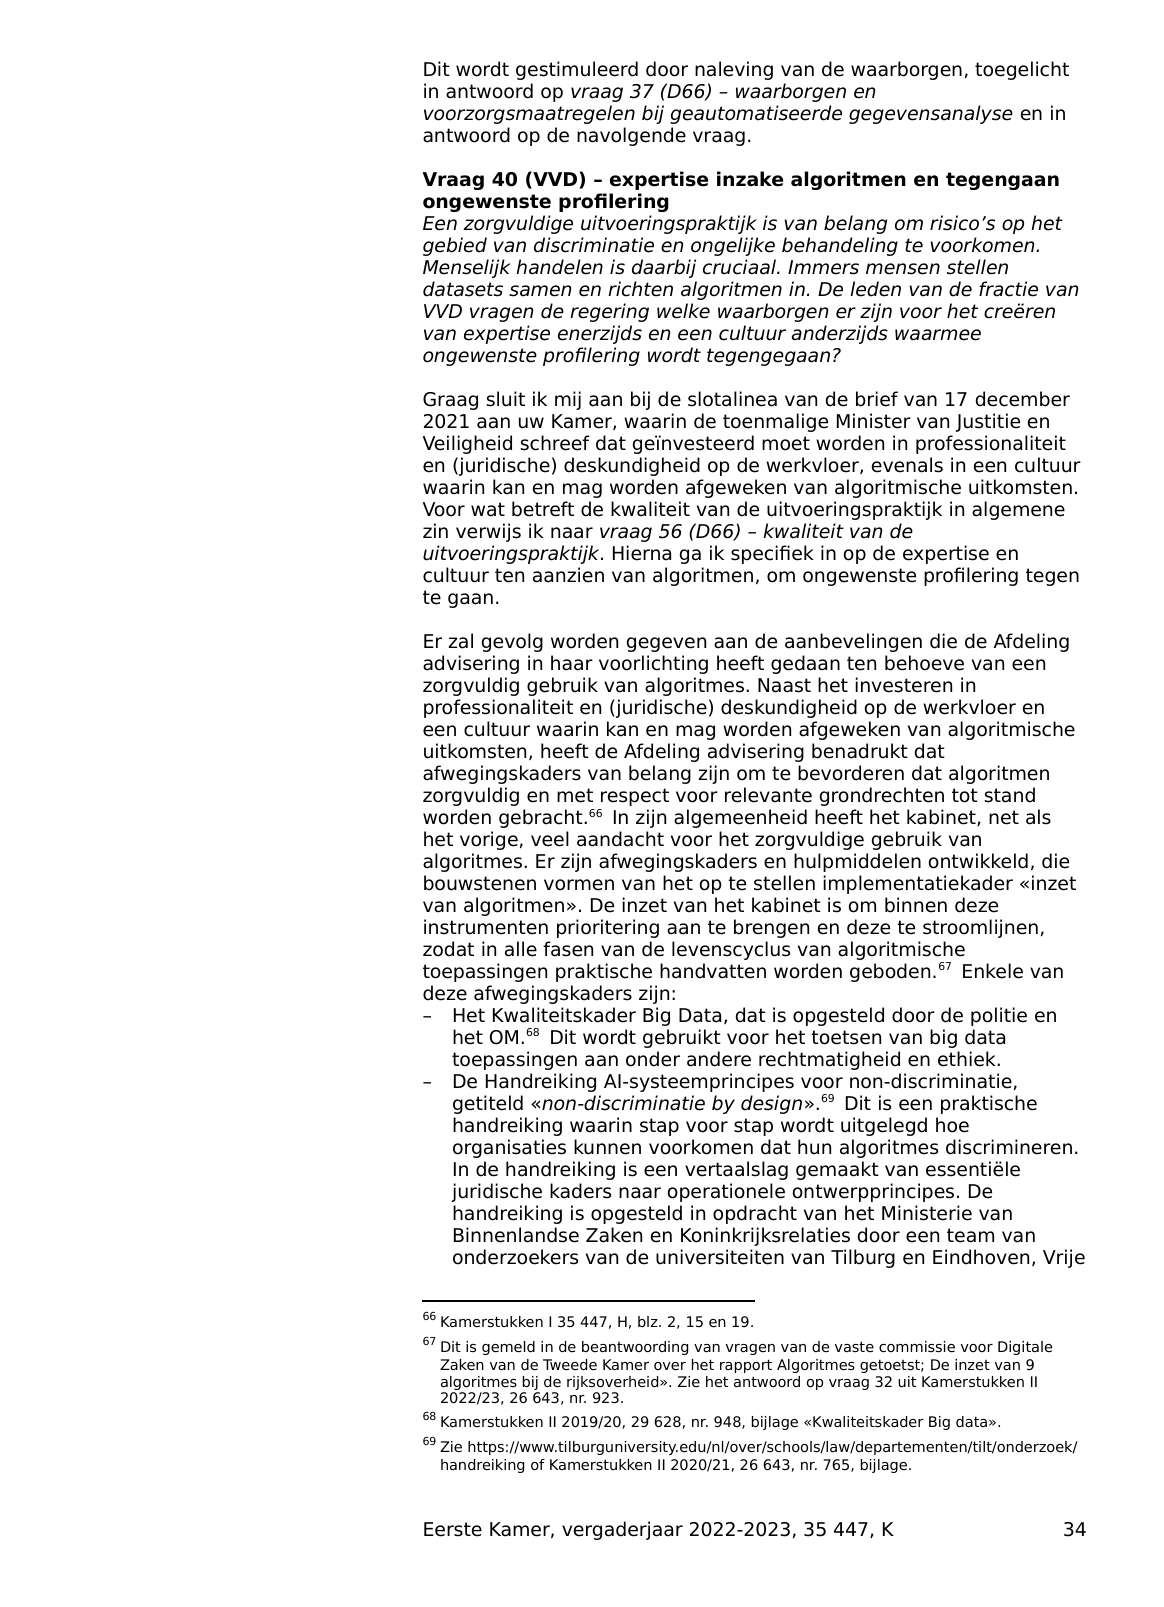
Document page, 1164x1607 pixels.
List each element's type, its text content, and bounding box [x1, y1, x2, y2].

text Dit is gemeld in de beantwoording van vragen van de vaste commissie voor Digitale Zaken van de Tweede Kamer over het rapport Algoritmes getoetst; De inzet van 9 algoritmes bij de rijksoverheid». Zie het antwoord op vraag 32 uit Kamerstukken II 2022/23, 26 643, nr. 923. [422, 1335, 1087, 1407]
text Vraag 40 (VVD) – expertise inzake algoritmen en tegengaan ongewenste profilering [422, 169, 1087, 213]
text – Het Kwaliteitskader Big Data, dat is opgesteld door de politie en het OM. Dit wordt gebruikt voor het toetsen van big data toepassingen aan onder andere rechtmatigheid en ethiek. [422, 1005, 1087, 1071]
text Kamerstukken I 35 447, H, blz. 2, 15 en 19. [422, 1310, 1087, 1332]
text Kamerstukken II 2019/20, 29 628, nr. 948, bijlage «Kwaliteitskader Big data». [422, 1410, 1087, 1432]
text Dit wordt gestimuleerd door naleving van de waarborgen, toegelicht in antwoord op vraag 37 (D66) – waarborgen en voorzorgsmaatregelen bij geautomatiseerde gegevensanalyse en in antwoord op de navolgende vraag. [422, 59, 1087, 147]
text Er zal gevolg worden gegeven aan de aanbevelingen die de Afdeling advisering in haar voorlichting heeft gedaan ten behoeve van een zorgvuldig gebruik van algoritmes. Naast het investeren in professionaliteit en (juridische) deskundigheid op de werkvloer en een cultuur waarin kan en mag worden afgeweken van algoritmische uitkomsten, heeft de Afdeling advisering benadrukt dat afwegingskaders van belang zijn om te bevorderen dat algoritmen zorgvuldig en met respect voor relevante grondrechten tot stand worden gebracht. In zijn algemeenheid heeft het kabinet, net als het vorige, veel aandacht voor het zorgvuldige gebruik van algoritmes. Er zijn afwegingskaders en hulpmiddelen ontwikkeld, die bouwstenen vormen van het op te stellen implementatiekader «inzet van algoritmen». De inzet van het kabinet is om binnen deze instrumenten prioritering aan te brengen en deze te stroomlijnen, zodat in alle fasen van de levenscyclus van algoritmische toepassingen praktische handvatten worden geboden. Enkele van deze afwegingskaders zijn: [422, 631, 1087, 1005]
text Een zorgvuldige uitvoeringspraktijk is van belang om risico’s op het gebied van discriminatie en ongelijke behandeling te voorkomen. Menselijk handelen is daarbij cruciaal. Immers mensen stellen datasets samen en richten algoritmen in. De leden van de fractie van VVD vragen de regering welke waarborgen er zijn voor het creëren van expertise enerzijds en een cultuur anderzijds waarmee ongewenste profilering wordt tegengegaan? [422, 213, 1087, 367]
text – De Handreiking AI-systeemprincipes voor non-discriminatie, getiteld «non-discriminatie by design». Dit is een praktische handreiking waarin stap voor stap wordt uitgelegd hoe organisaties kunnen voorkomen dat hun algoritmes discrimineren. In de handreiking is een vertaalslag gemaakt van essentiële juridische kaders naar operationele ontwerpprincipes. De handreiking is opgesteld in opdracht van het Ministerie van Binnenlandse Zaken en Koninkrijksrelaties door een team van onderzoekers van de universiteiten van Tilburg en Eindhoven, Vrije [422, 1071, 1087, 1268]
text Graag sluit ik mij aan bij de slotalinea van de brief van 17 december 2021 aan uw Kamer, waarin de toenmalige Minister van Justitie en Veiligheid schreef dat geïnvesteerd moet worden in professionaliteit en (juridische) deskundigheid op de werkvloer, evenals in een cultuur waarin kan en mag worden afgeweken van algoritmische uitkomsten. Voor wat betreft de kwaliteit van de uitvoeringspraktijk in algemene zin verwijs ik naar vraag 56 (D66) – kwaliteit van de uitvoeringspraktijk. Hierna ga ik specifiek in op de expertise en cultuur ten aanzien van algoritmen, om ongewenste profilering tegen te gaan. [422, 389, 1087, 609]
text Zie https://www.tilburguniversity.edu/nl/over/schools/law/departementen/tilt/onderzoek/handreiking of Kamerstukken II 2020/21, 26 643, nr. 765, bijlage. [422, 1435, 1087, 1474]
